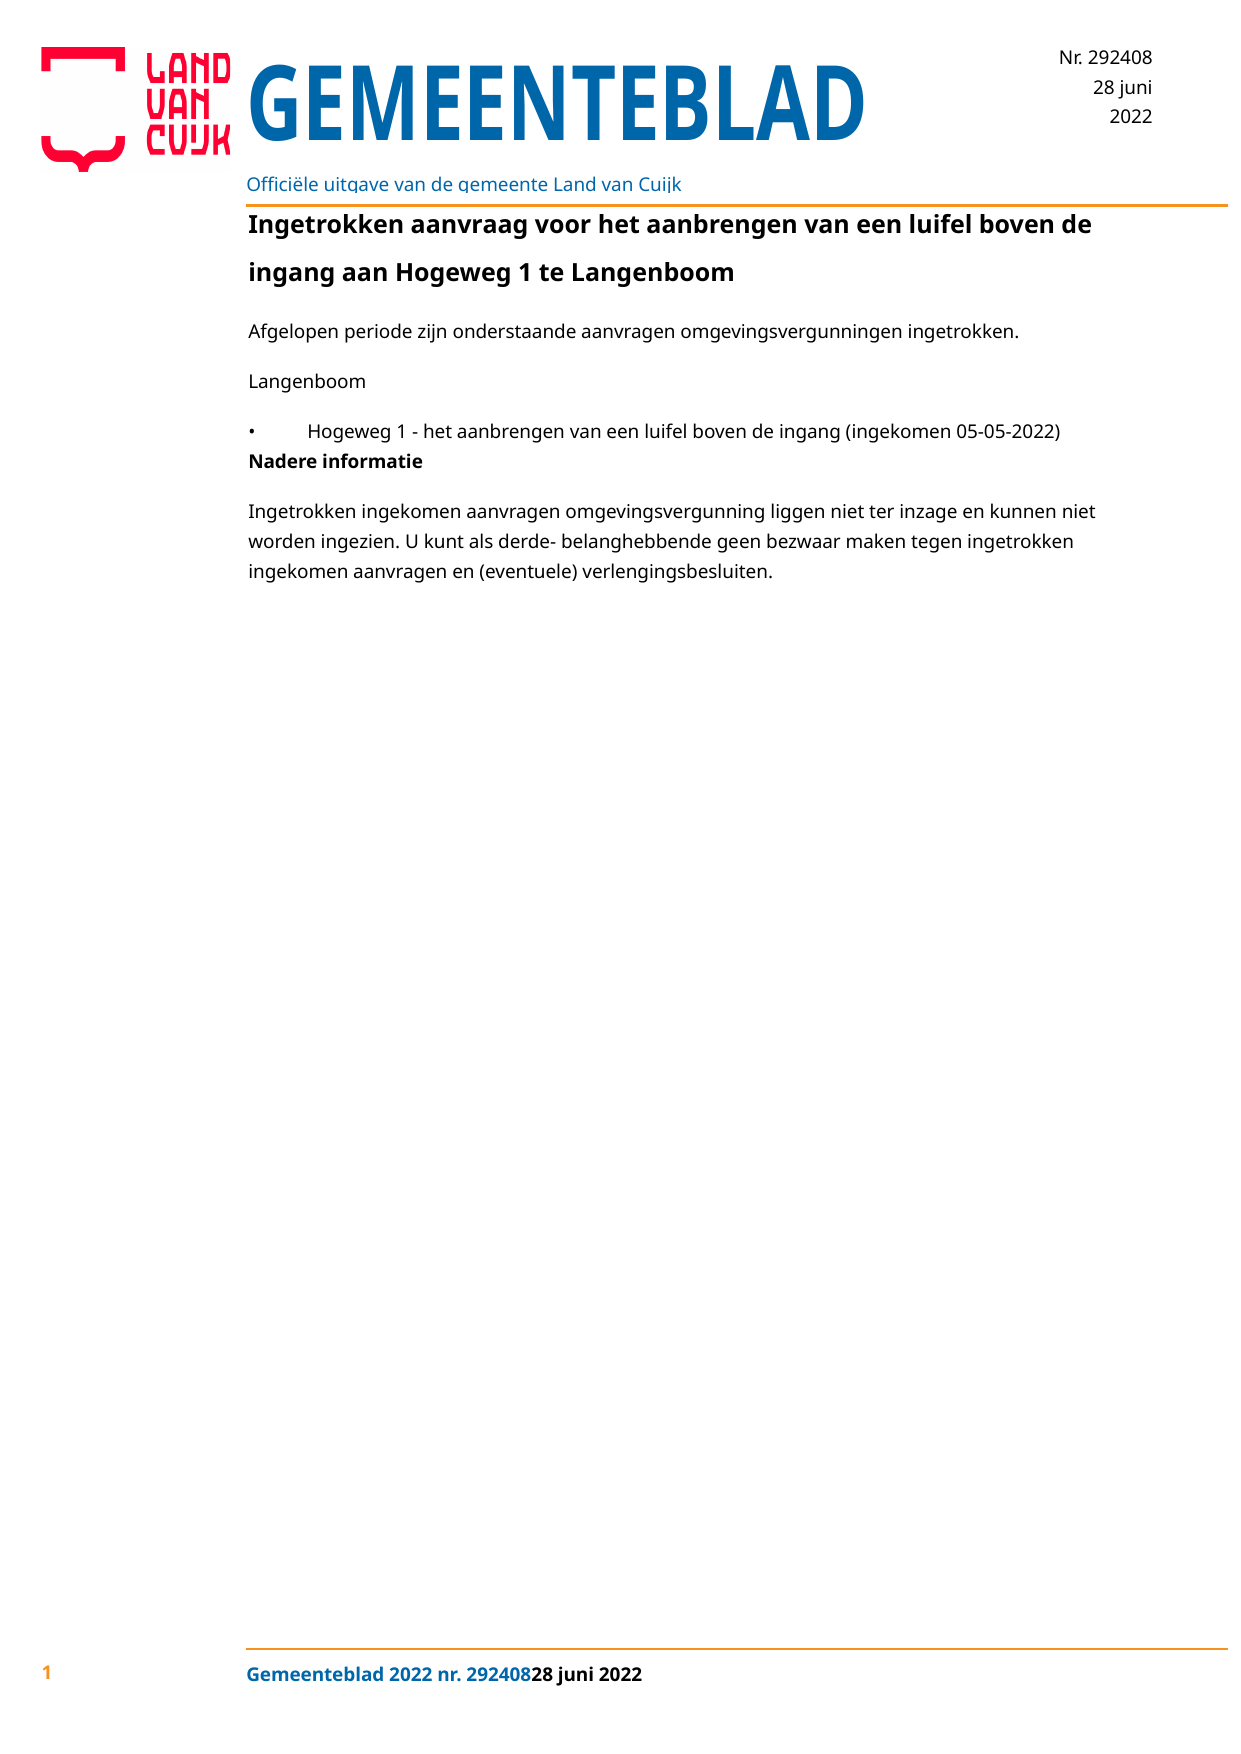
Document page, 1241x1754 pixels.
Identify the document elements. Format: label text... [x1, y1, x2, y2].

text Langenboom [248, 368, 1152, 394]
picture [41, 47, 231, 172]
text Ingetrokken ingekomen aanvragen omgevingsvergunning liggen niet ter inzage en kunnen niet worden ingezien. U kunt als derde- belanghebbende geen bezwaar maken tegen ingetrokken ingekomen aanvragen en (eventuele) verlengingsbesluiten. [248, 499, 1152, 584]
text Nadere informatie [248, 448, 1152, 474]
text Ingetrokken aanvraag voor het aanbrengen van een luifel boven de ingang aan Hogeweg 1 te Langenboom [248, 207, 1152, 288]
text Afgelopen periode zijn onderstaande aanvragen omgevingsvergunningen ingetrokken. [248, 318, 1152, 344]
list Hogeweg 1 - het aanbrengen van een luifel boven de ingang (ingekomen 05-05-2022) [248, 419, 1152, 444]
